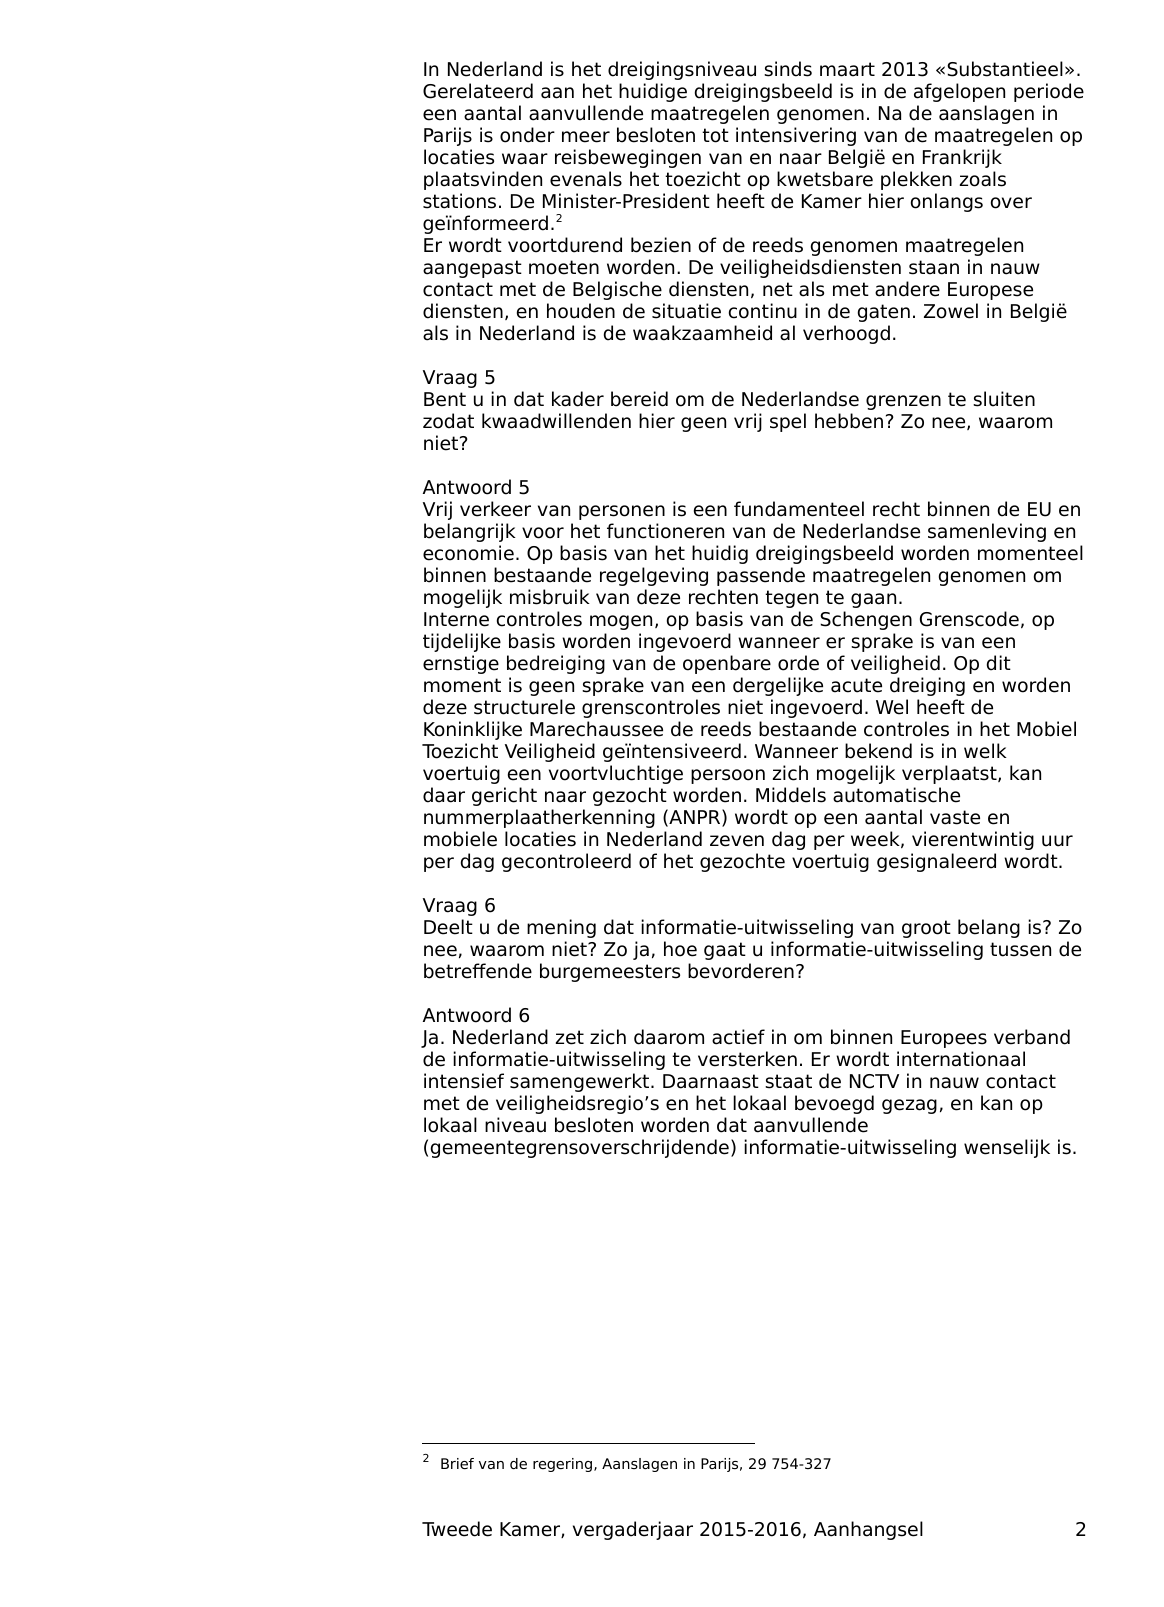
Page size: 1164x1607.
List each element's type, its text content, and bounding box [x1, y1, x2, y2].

text Ja. Nederland zet zich daarom actief in om binnen Europees verband de informatie-uitwisseling te versterken. Er wordt internationaal intensief samengewerkt. Daarnaast staat de NCTV in nauw contact met de veiligheidsregio’s en het lokaal bevoegd gezag, en kan op lokaal niveau besloten worden dat aanvullende (gemeentegrensoverschrijdende) informatie-uitwisseling wenselijk is. [422, 1027, 1087, 1159]
text Vrij verkeer van personen is een fundamenteel recht binnen de EU en belangrijk voor het functioneren van de Nederlandse samenleving en economie. Op basis van het huidig dreigingsbeeld worden momenteel binnen bestaande regelgeving passende maatregelen genomen om mogelijk misbruik van deze rechten tegen te gaan. [422, 499, 1087, 609]
text Vraag 5 [422, 367, 1087, 389]
text Brief van de regering, Aanslagen in Parijs, 29 754-327 [422, 1452, 1087, 1474]
text Vraag 6 [422, 895, 1087, 917]
text In Nederland is het dreigingsniveau sinds maart 2013 «Substantieel». Gerelateerd aan het huidige dreigingsbeeld is in de afgelopen periode een aantal aanvullende maatregelen genomen. Na de aanslagen in Parijs is onder meer besloten tot intensivering van de maatregelen op locaties waar reisbewegingen van en naar België en Frankrijk plaatsvinden evenals het toezicht op kwetsbare plekken zoals stations. De Minister-President heeft de Kamer hier onlangs over geïnformeerd. [422, 59, 1087, 235]
text Bent u in dat kader bereid om de Nederlandse grenzen te sluiten zodat kwaadwillenden hier geen vrij spel hebben? Zo nee, waarom niet? [422, 389, 1087, 455]
text Antwoord 6 [422, 1005, 1087, 1027]
text Er wordt voortdurend bezien of de reeds genomen maatregelen aangepast moeten worden. De veiligheidsdiensten staan in nauw contact met de Belgische diensten, net als met andere Europese diensten, en houden de situatie continu in de gaten. Zowel in België als in Nederland is de waakzaamheid al verhoogd. [422, 235, 1087, 345]
text Interne controles mogen, op basis van de Schengen Grenscode, op tijdelijke basis worden ingevoerd wanneer er sprake is van een ernstige bedreiging van de openbare orde of veiligheid. Op dit moment is geen sprake van een dergelijke acute dreiging en worden deze structurele grenscontroles niet ingevoerd. Wel heeft de Koninklijke Marechaussee de reeds bestaande controles in het Mobiel Toezicht Veiligheid geïntensiveerd. Wanneer bekend is in welk voertuig een voortvluchtige persoon zich mogelijk verplaatst, kan daar gericht naar gezocht worden. Middels automatische nummerplaatherkenning (ANPR) wordt op een aantal vaste en mobiele locaties in Nederland zeven dag per week, vierentwintig uur per dag gecontroleerd of het gezochte voertuig gesignaleerd wordt. [422, 609, 1087, 873]
text Deelt u de mening dat informatie-uitwisseling van groot belang is? Zo nee, waarom niet? Zo ja, hoe gaat u informatie-uitwisseling tussen de betreffende burgemeesters bevorderen? [422, 917, 1087, 983]
text Antwoord 5 [422, 477, 1087, 499]
